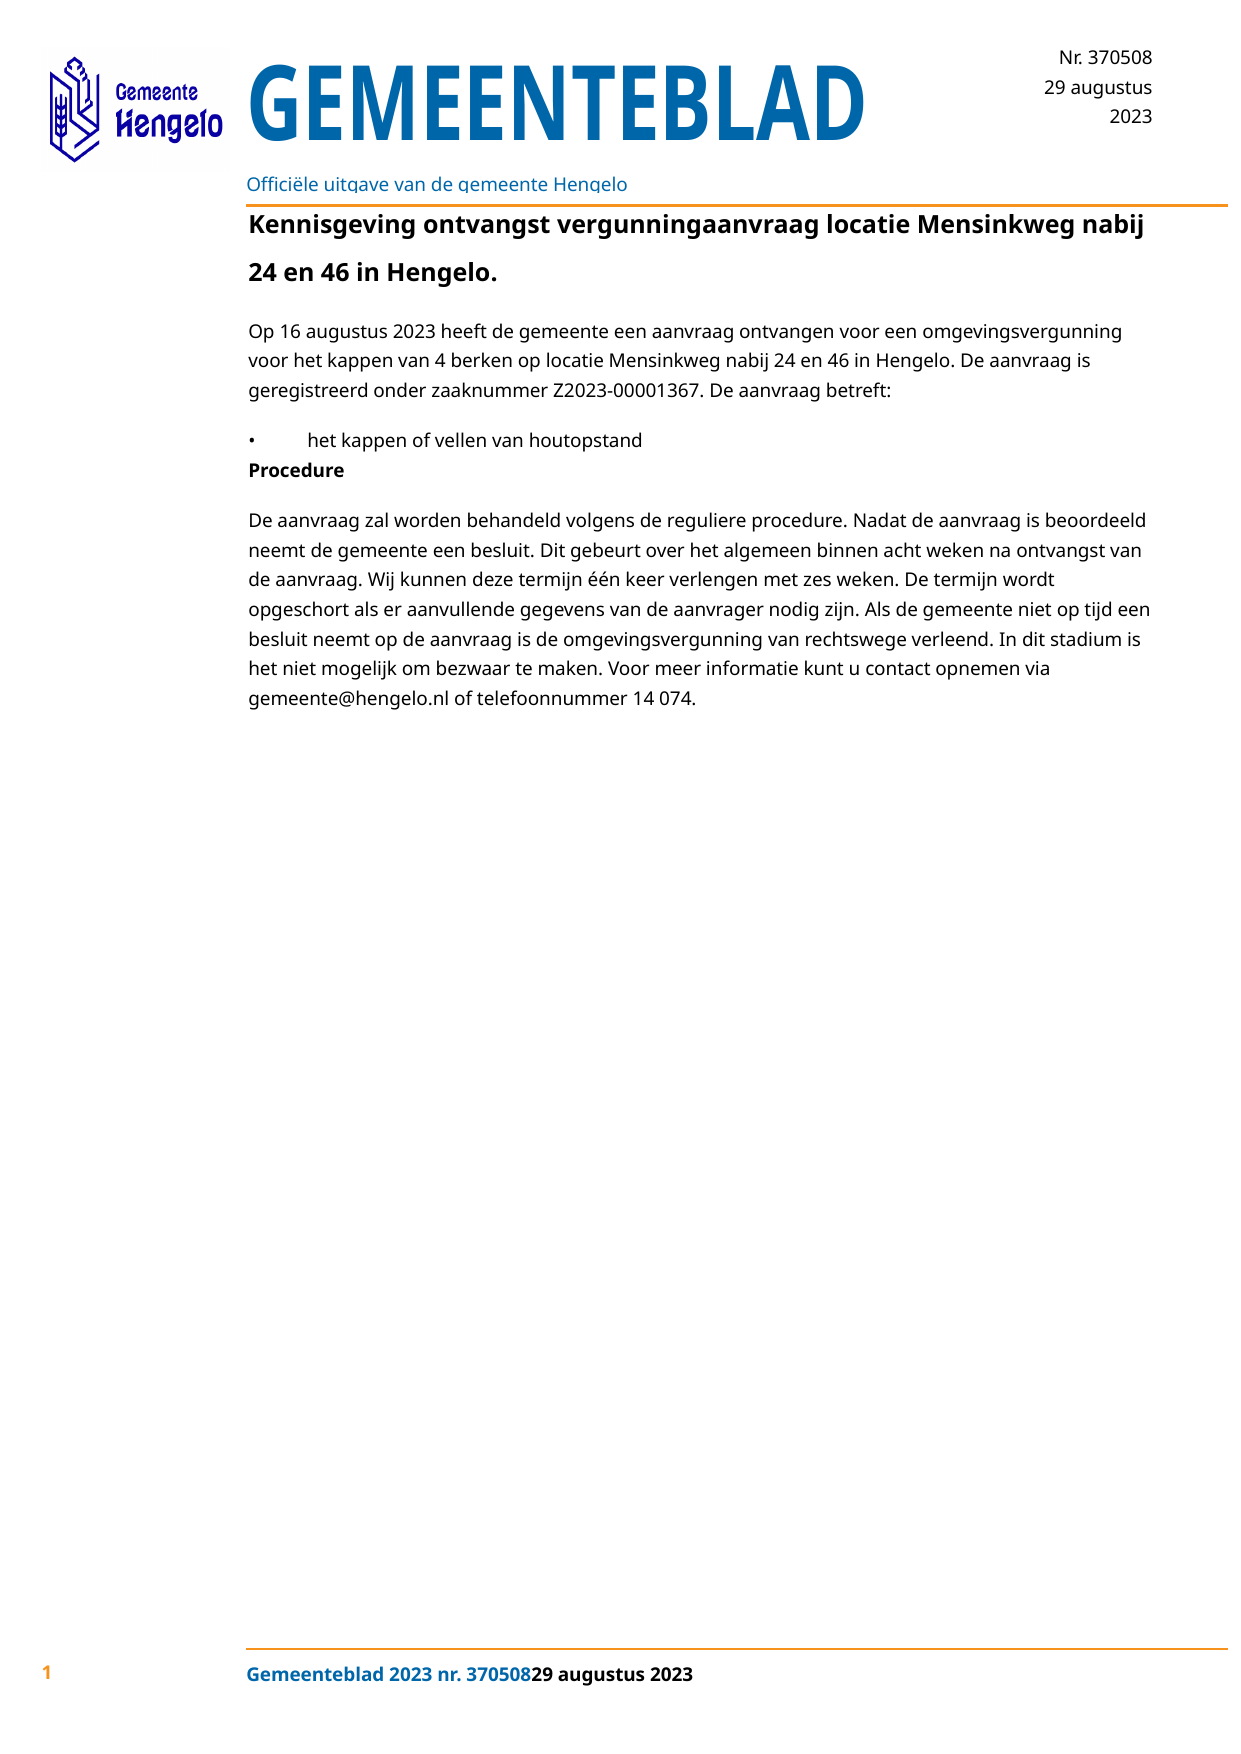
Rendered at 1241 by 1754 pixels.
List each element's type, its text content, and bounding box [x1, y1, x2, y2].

text Kennisgeving ontvangst vergunningaanvraag locatie Mensinkweg nabij 24 en 46 in Hengelo. [248, 207, 1152, 288]
text Procedure [248, 457, 1152, 483]
text Op 16 augustus 2023 heeft de gemeente een aanvraag ontvangen voor een omgevingsvergunning voor het kappen van 4 berken op locatie Mensinkweg nabij 24 en 46 in Hengelo. De aanvraag is geregistreerd onder zaaknummer Z2023-00001367. De aanvraag betreft: [248, 318, 1152, 403]
text De aanvraag zal worden behandeld volgens de reguliere procedure. Nadat de aanvraag is beoordeeld neemt de gemeente een besluit. Dit gebeurt over het algemeen binnen acht weken na ontvangst van de aanvraag. Wij kunnen deze termijn één keer verlengen met zes weken. De termijn wordt opgeschort als er aanvullende gegevens van de aanvrager nodig zijn. Als de gemeente niet op tijd een besluit neemt op de aanvraag is de omgevingsvergunning van rechtswege verleend. In dit stadium is het niet mogelijk om bezwaar te maken. Voor meer informatie kunt u contact opnemen via gemeente@hengelo.nl of telefoonnummer 14 074. [248, 507, 1152, 711]
picture [41, 47, 231, 172]
list het kappen of vellen van houtopstand [248, 427, 1152, 453]
